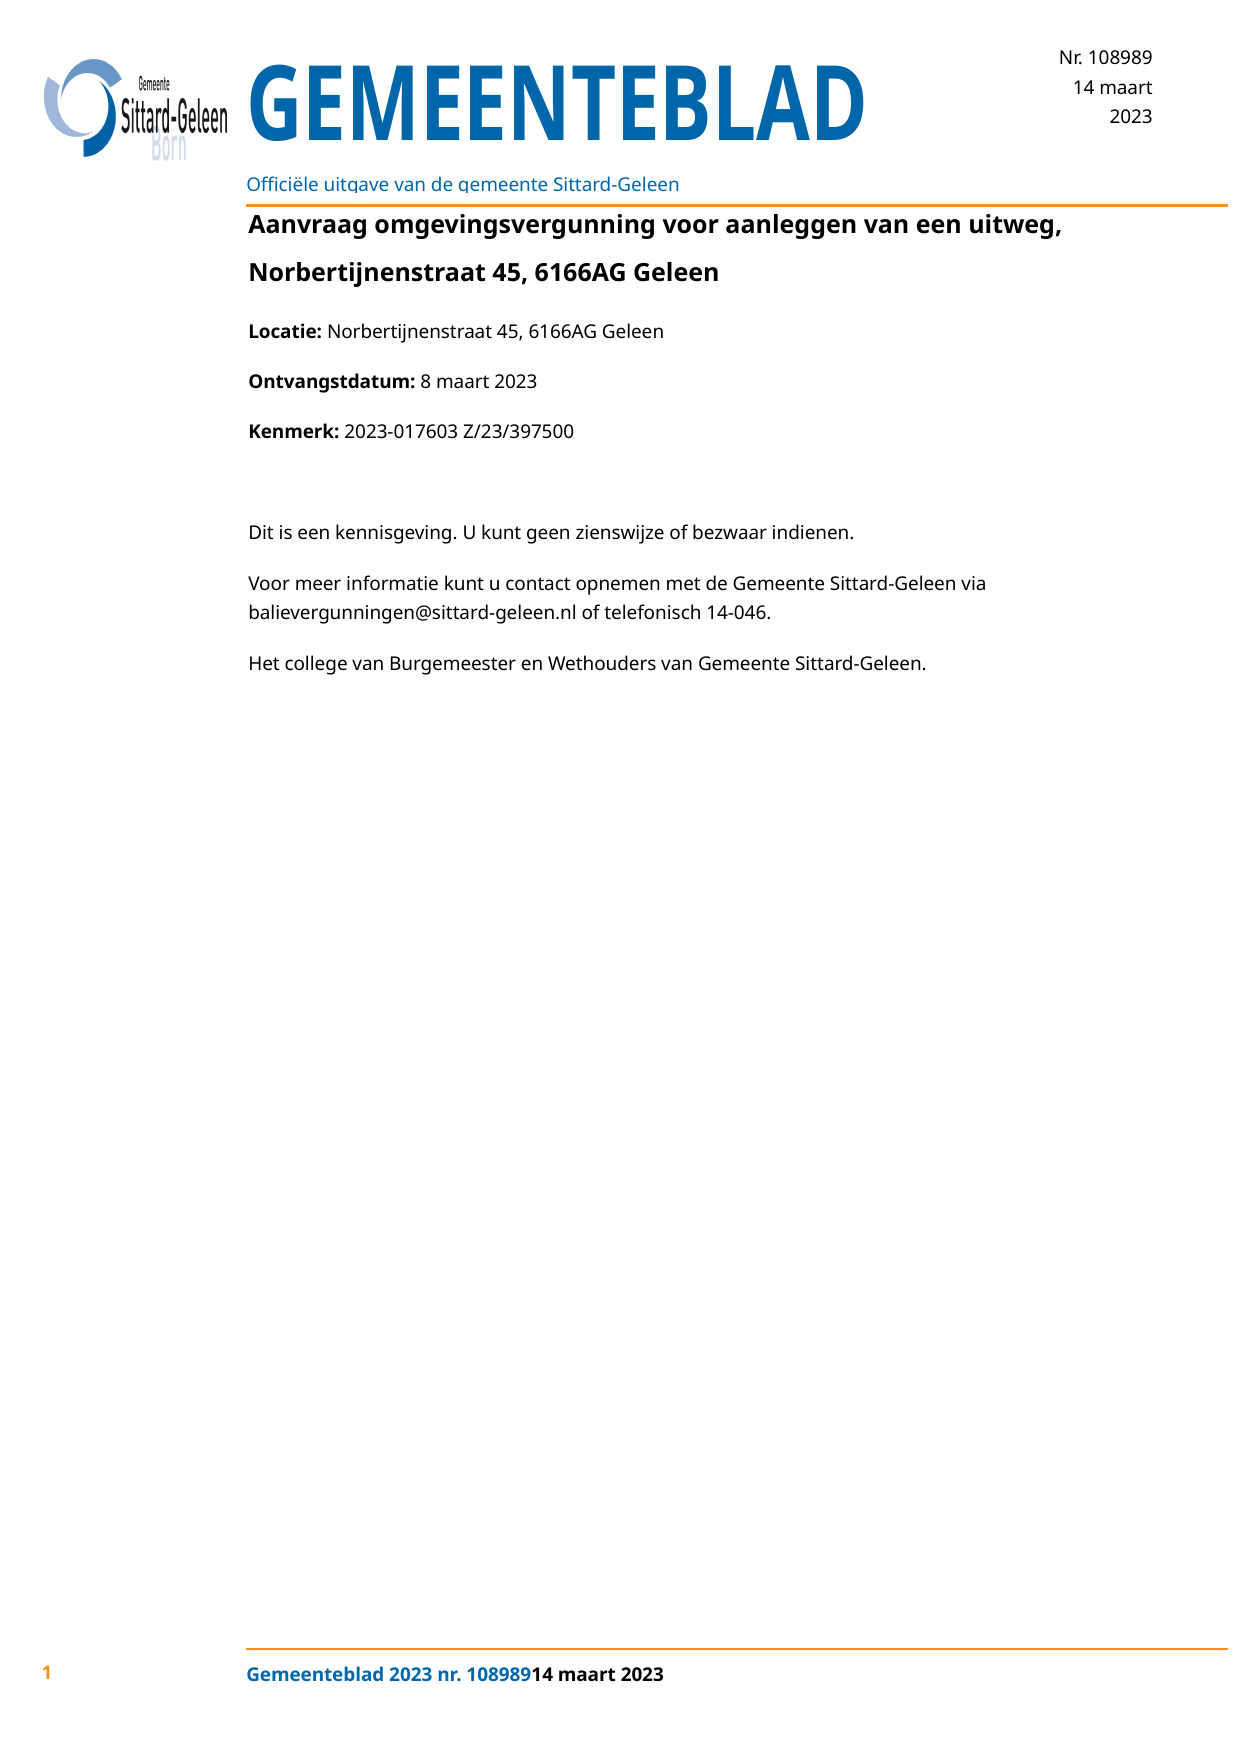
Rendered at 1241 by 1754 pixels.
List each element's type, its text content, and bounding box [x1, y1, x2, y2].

text Ontvangstdatum: 8 maart 2023 [248, 368, 1152, 394]
text Locatie: Norbertijnenstraat 45, 6166AG Geleen [248, 318, 1152, 344]
text Aanvraag omgevingsvergunning voor aanleggen van een uitweg, Norbertijnenstraat 45, 6166AG Geleen [248, 207, 1152, 288]
text Het college van Burgemeester en Wethouders van Gemeente Sittard-Geleen. [248, 650, 1152, 676]
text Kenmerk: 2023-017603 Z/23/397500 [248, 419, 1152, 444]
text Dit is een kennisgeving. U kunt geen zienswijze of bezwaar indienen. [248, 519, 1152, 545]
text Voor meer informatie kunt u contact opnemen met de Gemeente Sittard-Geleen via balievergunningen@sittard-geleen.nl of telefonisch 14-046. [248, 570, 1152, 625]
picture [41, 47, 231, 172]
